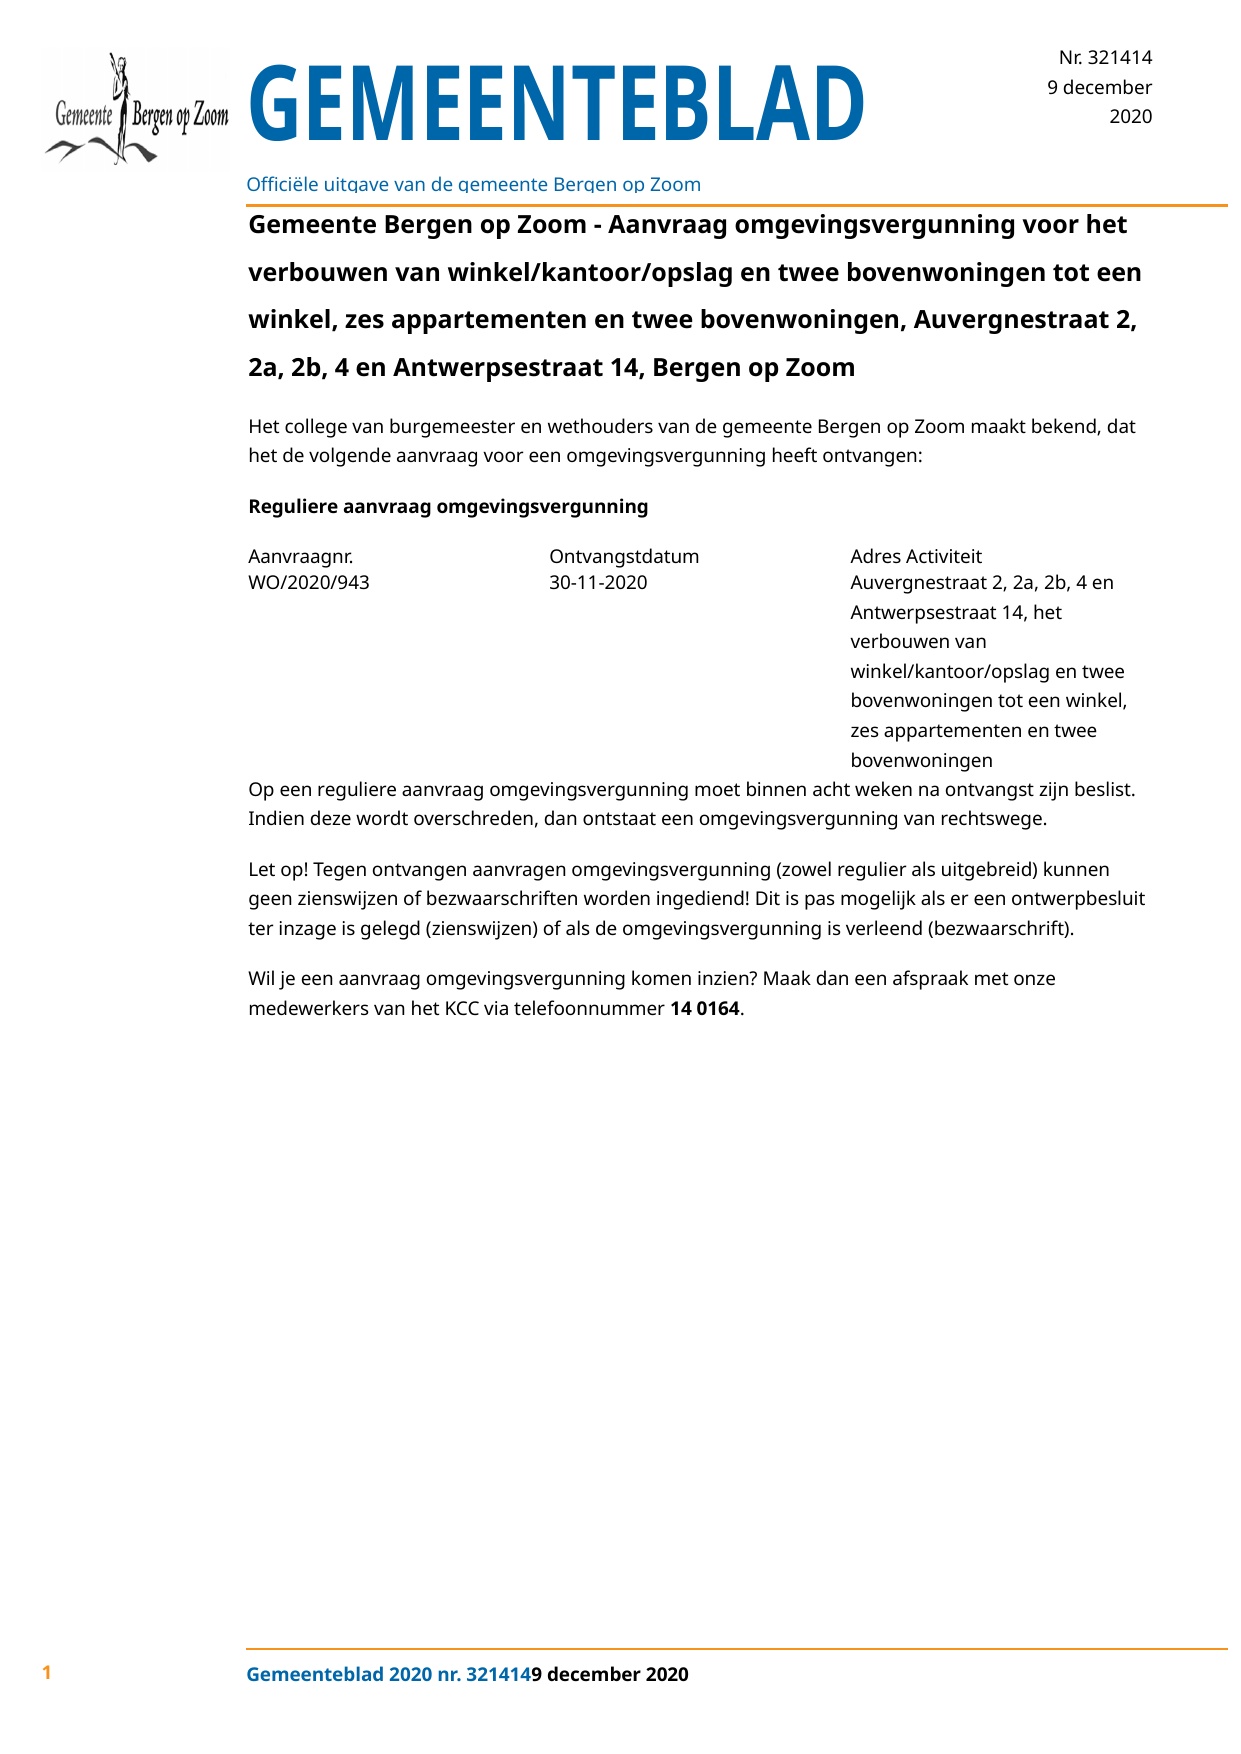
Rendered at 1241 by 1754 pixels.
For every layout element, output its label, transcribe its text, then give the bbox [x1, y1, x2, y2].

text Gemeente Bergen op Zoom - Aanvraag omgevingsvergunning voor het verbouwen van winkel/kantoor/opslag en twee bovenwoningen tot een winkel, zes appartementen en twee bovenwoningen, Auvergnestraat 2, 2a, 2b, 4 en Antwerpsestraat 14, Bergen op Zoom [248, 207, 1152, 384]
table_header Adres Activiteit [850, 544, 1152, 569]
table_header Aanvraagnr. [248, 544, 549, 569]
table_cell WO/2020/943 [248, 569, 549, 773]
table_cell 30-11-2020 [549, 569, 850, 773]
text Reguliere aanvraag omgevingsvergunning [248, 493, 1152, 519]
text Wil je een aanvraag omgevingsvergunning komen inzien? Maak dan een afspraak met onze medewerkers van het KCC via telefoonnummer 14 0164. [248, 965, 1152, 1021]
table_header Ontvangstdatum [549, 544, 850, 569]
text Op een reguliere aanvraag omgevingsvergunning moet binnen acht weken na ontvangst zijn beslist. Indien deze wordt overschreden, dan ontstaat een omgevingsvergunning van rechtswege. [248, 776, 1152, 831]
table_cell Auvergnestraat 2, 2a, 2b, 4 en Antwerpsestraat 14, het verbouwen van winkel/kantoor/opslag en twee bovenwoningen tot een winkel, zes appartementen en twee bovenwoningen [850, 569, 1152, 773]
text Let op! Tegen ontvangen aanvragen omgevingsvergunning (zowel regulier als uitgebreid) kunnen geen zienswijzen of bezwaarschriften worden ingediend! Dit is pas mogelijk als er een ontwerpbesluit ter inzage is gelegd (zienswijzen) of als de omgevingsvergunning is verleend (bezwaarschrift). [248, 856, 1152, 941]
picture [41, 47, 231, 172]
text Het college van burgemeester en wethouders van de gemeente Bergen op Zoom maakt bekend, dat het de volgende aanvraag voor een omgevingsvergunning heeft ontvangen: [248, 413, 1152, 468]
